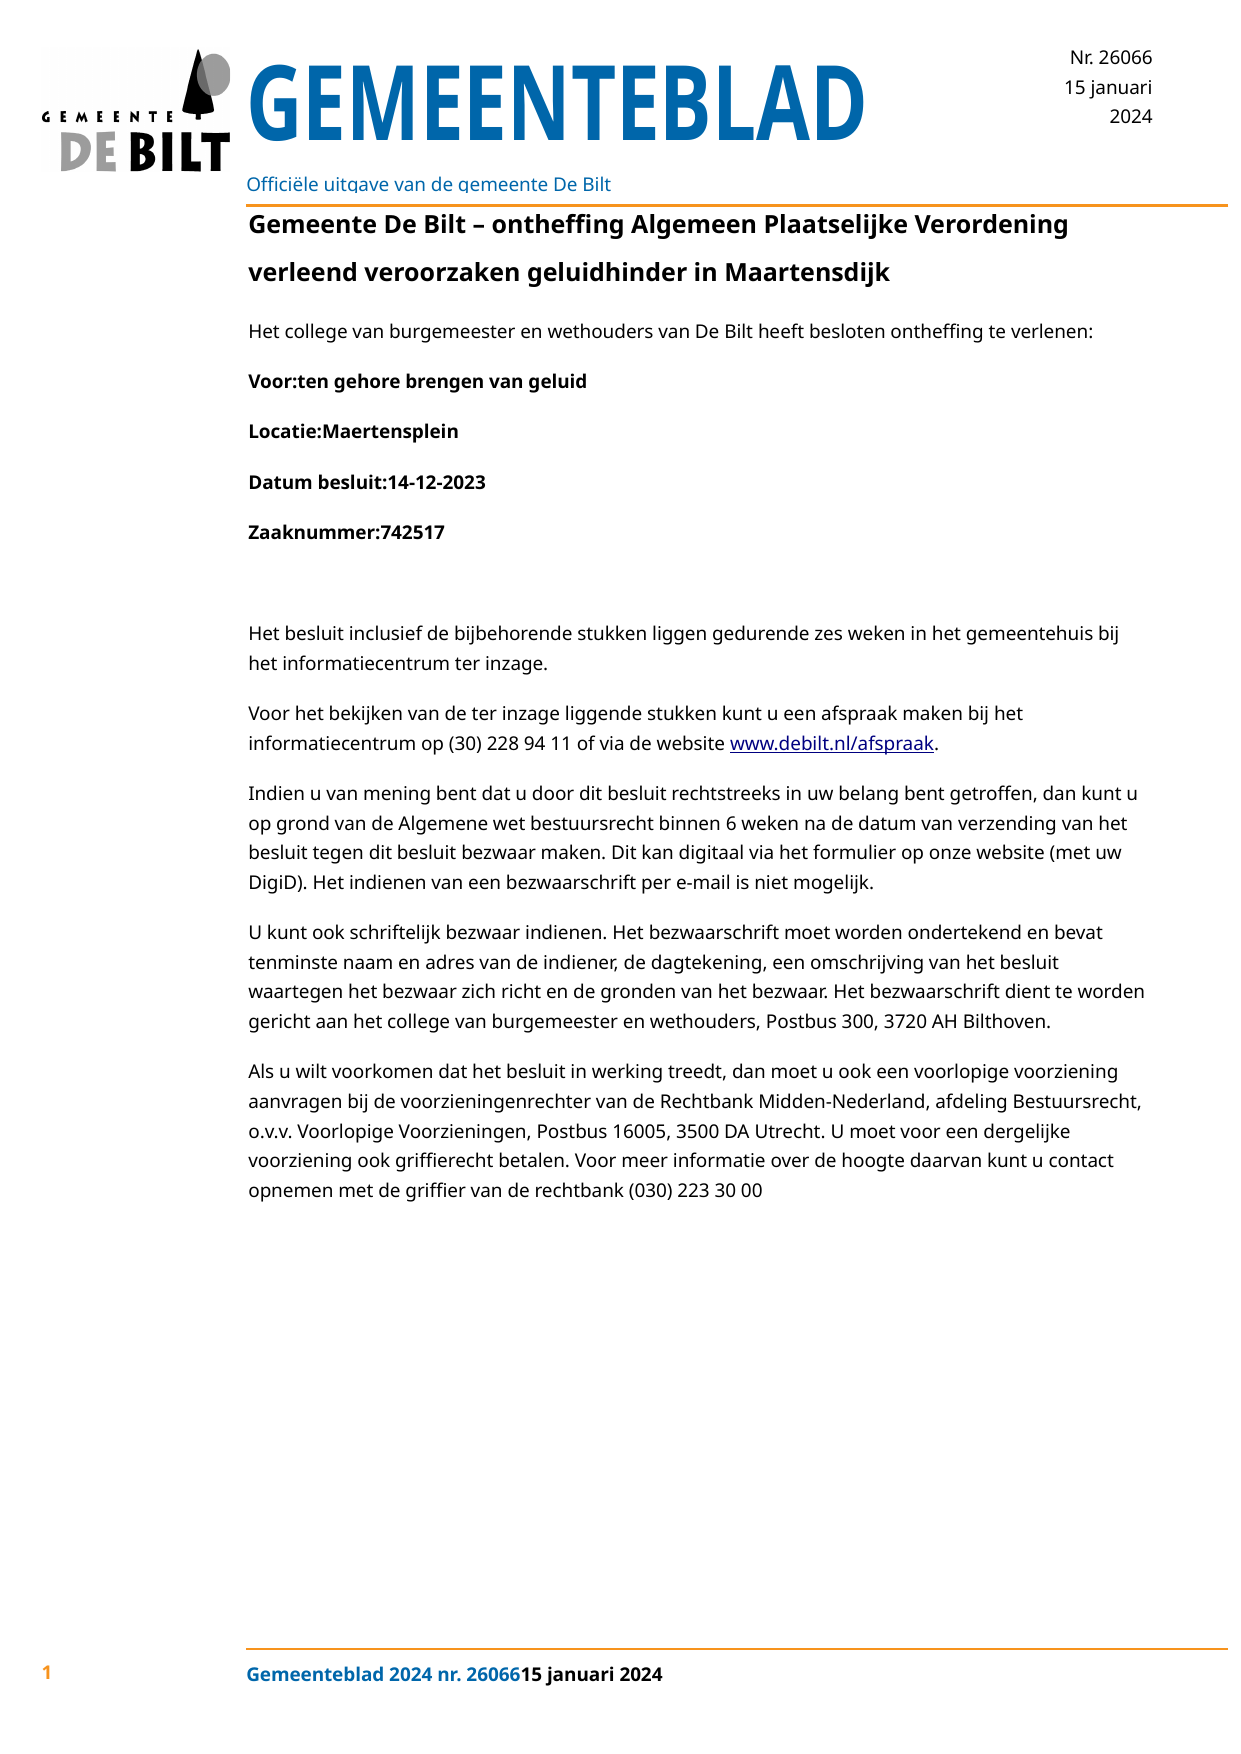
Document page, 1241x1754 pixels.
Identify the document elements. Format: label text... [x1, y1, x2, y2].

text U kunt ook schriftelijk bezwaar indienen. Het bezwaarschrift moet worden ondertekend en bevat tenminste naam en adres van de indiener, de dagtekening, een omschrijving van het besluit waartegen het bezwaar zich richt en de gronden van het bezwaar. Het bezwaarschrift dient te worden gericht aan het college van burgemeester en wethouders, Postbus 300, 3720 AH Bilthoven. [248, 919, 1152, 1034]
text Datum besluit:14-12-2023 [248, 469, 1152, 495]
text Indien u van mening bent dat u door dit besluit rechtstreeks in uw belang bent getroffen, dan kunt u op grond van de Algemene wet bestuursrecht binnen 6 weken na de datum van verzending van het besluit tegen dit besluit bezwaar maken. Dit kan digitaal via het formulier op onze website (met uw DigiD). Het indienen van een bezwaarschrift per e-mail is niet mogelijk. [248, 780, 1152, 895]
text Het besluit inclusief de bijbehorende stukken liggen gedurende zes weken in het gemeentehuis bij het informatiecentrum ter inzage. [248, 620, 1152, 676]
picture [41, 47, 231, 172]
text Als u wilt voorkomen dat het besluit in werking treedt, dan moet u ook een voorlopige voorziening aanvragen bij de voorzieningenrechter van de Rechtbank Midden-Nederland, afdeling Bestuursrecht, o.v.v. Voorlopige Voorzieningen, Postbus 16005, 3500 DA Utrecht. U moet voor een dergelijke voorziening ook griffierecht betalen. Voor meer informatie over de hoogte daarvan kunt u contact opnemen met de griffier van de rechtbank (030) 223 30 00 [248, 1059, 1152, 1203]
text Voor het bekijken van de ter inzage liggende stukken kunt u een afspraak maken bij het informatiecentrum op (30) 228 94 11 of via de website www.debilt.nl/afspraak. [248, 700, 1152, 756]
text Locatie:Maertensplein [248, 419, 1152, 444]
text Het college van burgemeester en wethouders van De Bilt heeft besloten ontheffing te verlenen: [248, 318, 1152, 344]
text Gemeente De Bilt – ontheffing Algemeen Plaatselijke Verordening verleend veroorzaken geluidhinder in Maartensdijk [248, 207, 1152, 288]
text Voor:ten gehore brengen van geluid [248, 368, 1152, 394]
text Zaaknummer:742517 [248, 519, 1152, 545]
